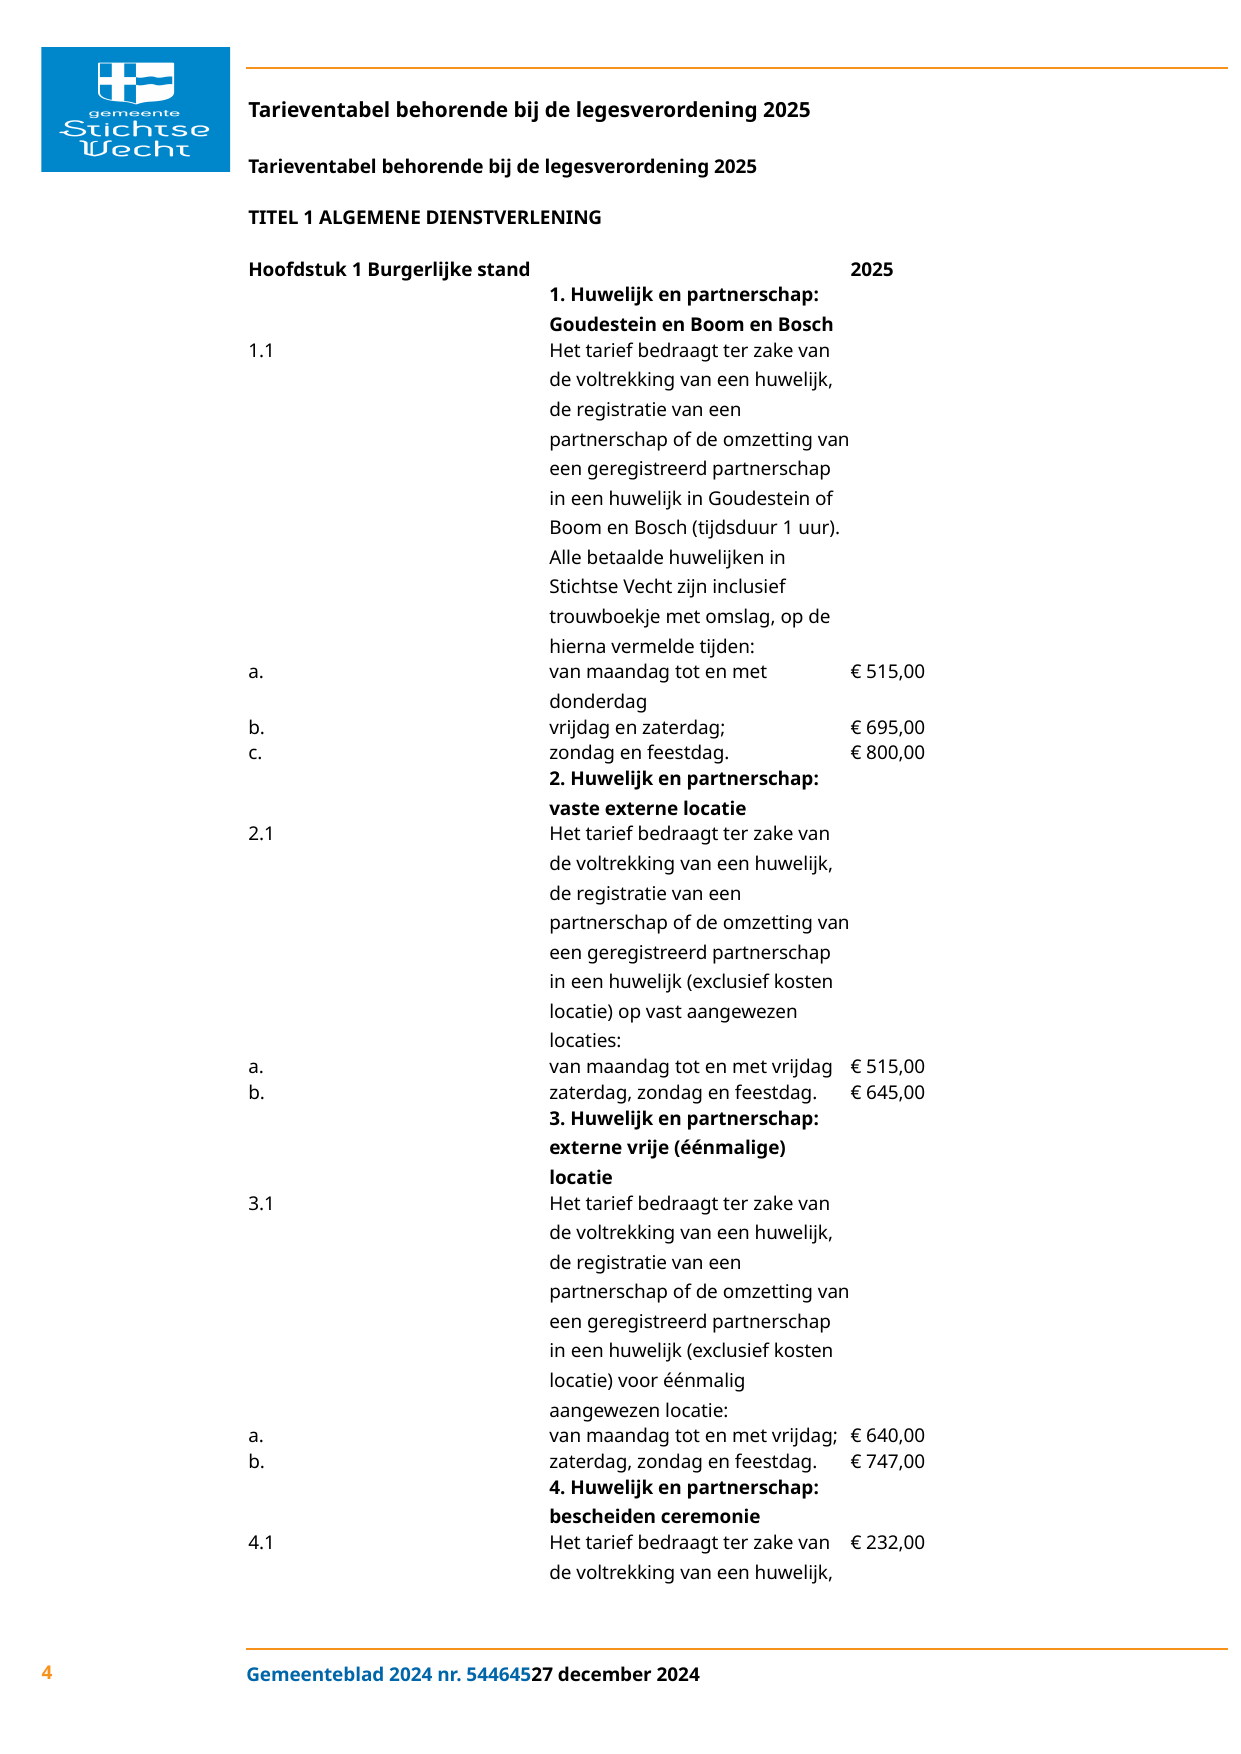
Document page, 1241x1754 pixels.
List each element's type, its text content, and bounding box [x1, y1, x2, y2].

table_cell c. [248, 740, 549, 765]
table_cell 3.1 [248, 1190, 549, 1423]
table_cell 2.1 [248, 821, 549, 1053]
table_cell € 515,00 [850, 1054, 1152, 1079]
table_cell 2. Huwelijk en partnerschap: vaste externe locatie [549, 765, 850, 821]
table_cell 1. Huwelijk en partnerschap: Goudestein en Boom en Bosch [549, 282, 850, 337]
table_header [850, 153, 1152, 179]
picture [99, 63, 135, 101]
table_cell van maandag tot en met vrijdag; [549, 1423, 850, 1448]
table_cell [850, 282, 1152, 337]
table_cell Het tarief bedraagt ter zake van de voltrekking van een huwelijk, de registratie van een partnerschap of de omzetting van een geregistreerd partnerschap in een huwelijk in Goudestein of Boom en Bosch (tijdsduur 1 uur). Alle betaalde huwelijken in Stichtse Vecht zijn inclusief trouwboekje met omslag, op de hierna vermelde tijden: [549, 337, 850, 658]
table_cell 1.1 [248, 337, 549, 658]
table_cell € 645,00 [850, 1079, 1152, 1105]
table_cell [850, 821, 1152, 1053]
table_cell [850, 1105, 1152, 1190]
table_cell 4.1 [248, 1529, 549, 1585]
picture [137, 63, 174, 103]
table_cell 3. Huwelijk en partnerschap: externe vrije (éénmalige) locatie [549, 1105, 850, 1190]
table_cell Het tarief bedraagt ter zake van de voltrekking van een huwelijk, [549, 1529, 850, 1585]
table_cell Het tarief bedraagt ter zake van de voltrekking van een huwelijk, de registratie van een partnerschap of de omzetting van een geregistreerd partnerschap in een huwelijk (exclusief kosten locatie) op vast aangewezen locaties: [549, 821, 850, 1053]
table_cell a. [248, 1054, 549, 1079]
table_cell vrijdag en zaterdag; [549, 714, 850, 739]
table_cell [248, 179, 549, 204]
table_cell 2025 [850, 256, 1152, 282]
table_cell 4. Huwelijk en partnerschap: bescheiden ceremonie [549, 1474, 850, 1529]
table_cell [248, 230, 850, 256]
table_cell [850, 1190, 1152, 1423]
table_cell [850, 765, 1152, 821]
table_cell zaterdag, zondag en feestdag. [549, 1448, 850, 1474]
table_cell TITEL 1 ALGEMENE DIENSTVERLENING [248, 205, 850, 230]
table_cell [850, 1474, 1152, 1529]
table_cell zondag en feestdag. [549, 740, 850, 765]
table_cell € 640,00 [850, 1423, 1152, 1448]
table_cell a. [248, 659, 549, 714]
table_cell a. [248, 1423, 549, 1448]
table_cell € 515,00 [850, 659, 1152, 714]
table_cell € 232,00 [850, 1529, 1152, 1585]
table_header Tarieventabel behorende bij de legesverordening 2025 [248, 153, 850, 179]
table_cell € 695,00 [850, 714, 1152, 739]
table_cell b. [248, 714, 549, 739]
table_cell € 747,00 [850, 1448, 1152, 1474]
table_cell Het tarief bedraagt ter zake van de voltrekking van een huwelijk, de registratie van een partnerschap of de omzetting van een geregistreerd partnerschap in een huwelijk (exclusief kosten locatie) voor éénmalig aangewezen locatie: [549, 1190, 850, 1423]
table_cell [248, 1105, 549, 1190]
table_cell [248, 282, 549, 337]
table_cell b. [248, 1079, 549, 1105]
table_cell van maandag tot en met vrijdag [549, 1054, 850, 1079]
text Tarieventabel behorende bij de legesverordening 2025 [248, 95, 1152, 123]
table_cell [850, 205, 1152, 230]
table_cell b. [248, 1448, 549, 1474]
table_cell [248, 1474, 549, 1529]
table_cell [850, 230, 1152, 256]
table_cell € 800,00 [850, 740, 1152, 765]
table_cell [850, 179, 1152, 204]
table_cell Hoofdstuk 1 Burgerlijke stand [248, 256, 850, 282]
table_cell [549, 179, 850, 204]
table_cell zaterdag, zondag en feestdag. [549, 1079, 850, 1105]
table_cell [850, 337, 1152, 658]
table_cell [248, 765, 549, 821]
table_cell van maandag tot en met donderdag [549, 659, 850, 714]
